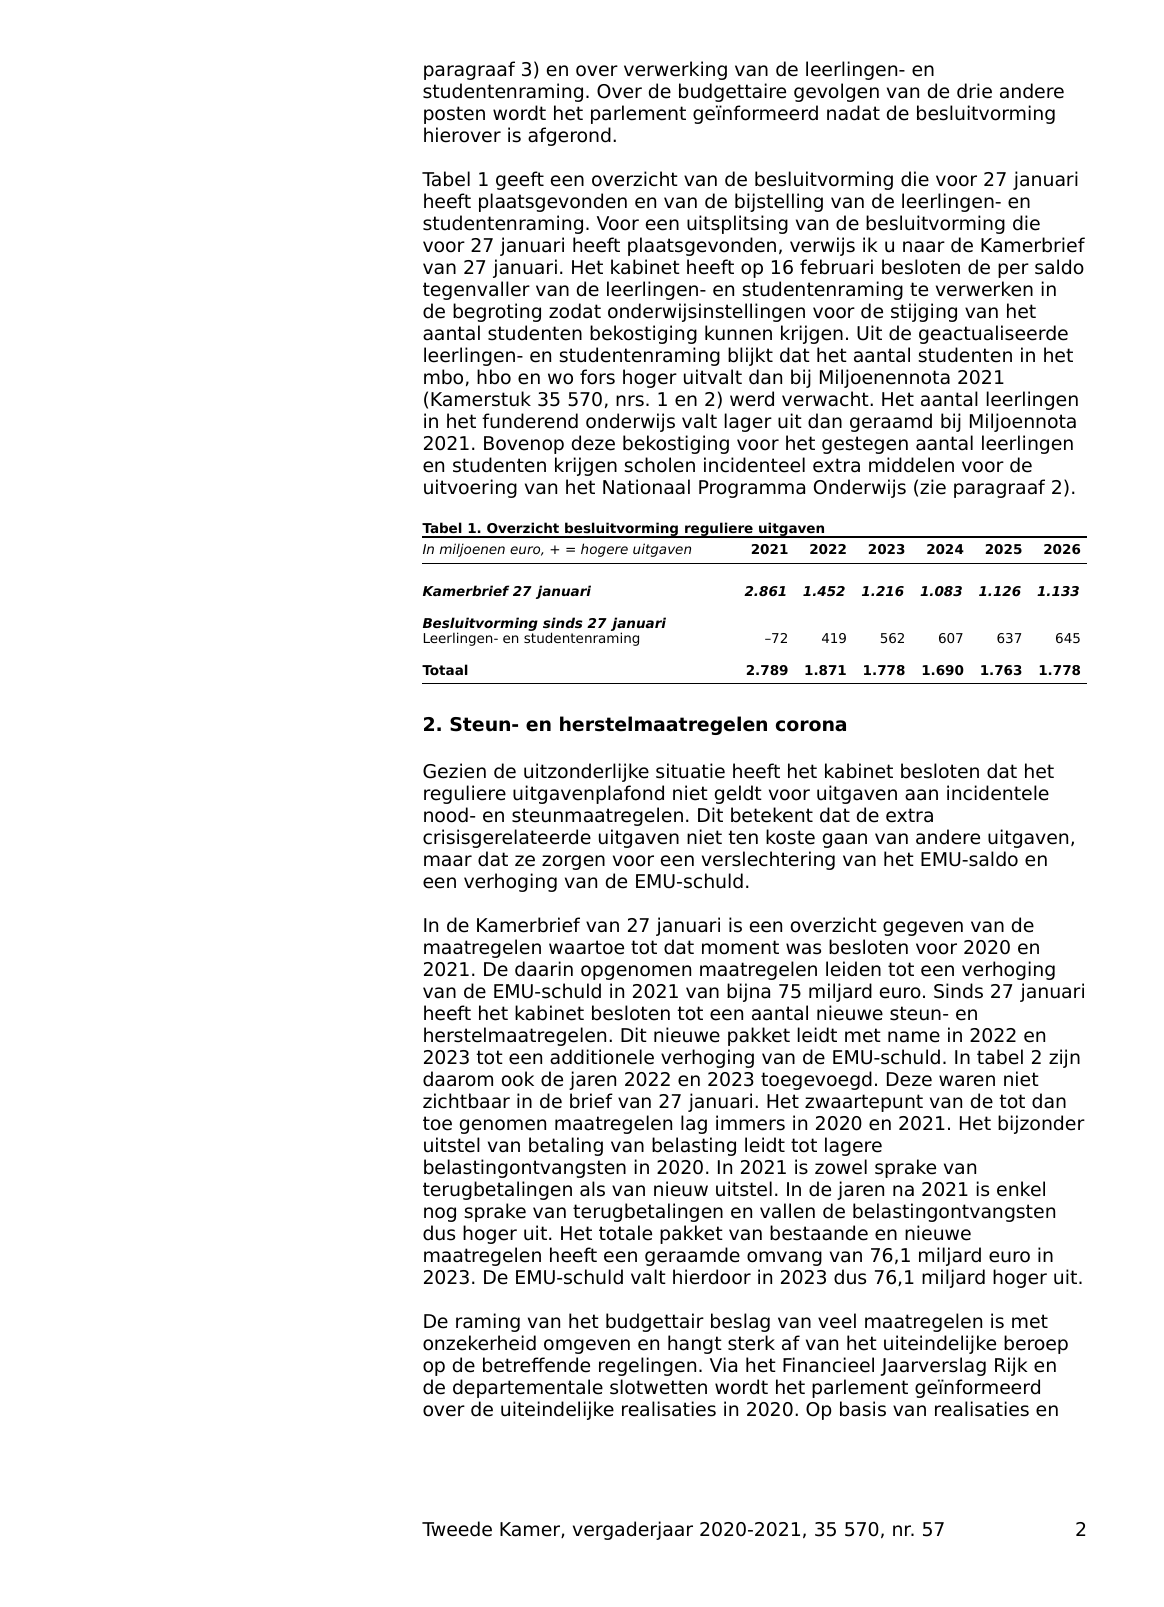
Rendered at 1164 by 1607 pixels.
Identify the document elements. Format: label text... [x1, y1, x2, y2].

table_cell 1.126 [970, 584, 1028, 600]
table_cell [794, 647, 853, 663]
table_cell [794, 616, 853, 631]
table_cell 645 [1028, 631, 1087, 647]
table_cell [853, 600, 911, 616]
table_cell 2026 [1028, 538, 1087, 563]
table_cell [736, 564, 794, 584]
table_cell [970, 600, 1028, 616]
table_cell [911, 600, 969, 616]
table_cell [736, 647, 794, 663]
table_cell 1.778 [1028, 663, 1087, 683]
table_cell Besluitvorming sinds 27 januari [422, 616, 736, 631]
table_cell [736, 616, 794, 631]
text paragraaf 3) en over verwerking van de leerlingen- en studentenraming. Over de budgettaire gevolgen van de drie andere posten wordt het parlement geïnformeerd nadat de besluitvorming hierover is afgerond. [422, 59, 1087, 147]
table_cell [422, 564, 736, 584]
table_cell 1.083 [911, 584, 969, 600]
text In de Kamerbrief van 27 januari is een overzicht gegeven van de maatregelen waartoe tot dat moment was besloten voor 2020 en 2021. De daarin opgenomen maatregelen leiden tot een verhoging van de EMU-schuld in 2021 van bijna 75 miljard euro. Sinds 27 januari heeft het kabinet besloten tot een aantal nieuwe steun- en herstelmaatregelen. Dit nieuwe pakket leidt met name in 2022 en 2023 tot een additionele verhoging van de EMU-schuld. In tabel 2 zijn daarom ook de jaren 2022 en 2023 toegevoegd. Deze waren niet zichtbaar in de brief van 27 januari. Het zwaartepunt van de tot dan toe genomen maatregelen lag immers in 2020 en 2021. Het bijzonder uitstel van betaling van belasting leidt tot lagere belastingontvangsten in 2020. In 2021 is zowel sprake van terugbetalingen als van nieuw uitstel. In de jaren na 2021 is enkel nog sprake van terugbetalingen en vallen de belastingontvangsten dus hoger uit. Het totale pakket van bestaande en nieuwe maatregelen heeft een geraamde omvang van 76,1 miljard euro in 2023. De EMU-schuld valt hierdoor in 2023 dus 76,1 miljard hoger uit. [422, 915, 1087, 1289]
subtitle 2. Steun- en herstelmaatregelen corona [422, 714, 1087, 736]
table_cell [1028, 564, 1087, 584]
table_cell [1028, 647, 1087, 663]
table_cell [853, 647, 911, 663]
table_cell [853, 564, 911, 584]
table_cell 2.861 [736, 584, 794, 600]
table_cell 562 [853, 631, 911, 647]
table_cell 2021 [736, 538, 794, 563]
table_cell 1.763 [970, 663, 1028, 683]
table_cell 1.690 [911, 663, 969, 683]
table_cell [794, 600, 853, 616]
table_cell Leerlingen- en studentenraming [422, 631, 736, 647]
table_cell 2024 [911, 538, 969, 563]
table_cell 2022 [794, 538, 853, 563]
table_cell Totaal [422, 663, 736, 683]
table_cell [970, 616, 1028, 631]
table_cell [911, 564, 969, 584]
text Tabel 1 geeft een overzicht van de besluitvorming die voor 27 januari heeft plaatsgevonden en van de bijstelling van de leerlingen- en studentenraming. Voor een uitsplitsing van de besluitvorming die voor 27 januari heeft plaatsgevonden, verwijs ik u naar de Kamerbrief van 27 januari. Het kabinet heeft op 16 februari besloten de per saldo tegenvaller van de leerlingen- en studentenraming te verwerken in de begroting zodat onderwijsinstellingen voor de stijging van het aantal studenten bekostiging kunnen krijgen. Uit de geactualiseerde leerlingen- en studentenraming blijkt dat het aantal studenten in het mbo, hbo en wo fors hoger uitvalt dan bij Miljoenennota 2021 (Kamerstuk 35 570, nrs. 1 en 2) werd verwacht. Het aantal leerlingen in het funderend onderwijs valt lager uit dan geraamd bij Miljoennota 2021. Bovenop deze bekostiging voor het gestegen aantal leerlingen en studenten krijgen scholen incidenteel extra middelen voor de uitvoering van het Nationaal Programma Onderwijs (zie paragraaf 2). [422, 169, 1087, 499]
table_cell [794, 564, 853, 584]
table_cell 607 [911, 631, 969, 647]
table_cell 419 [794, 631, 853, 647]
table_cell 1.452 [794, 584, 853, 600]
table_cell [422, 647, 736, 663]
table_cell [422, 600, 736, 616]
table_cell 1.216 [853, 584, 911, 600]
table_cell [970, 564, 1028, 584]
table_cell [853, 616, 911, 631]
table_cell Kamerbrief 27 januari [422, 584, 736, 600]
table_cell 1.871 [794, 663, 853, 683]
table_cell 637 [970, 631, 1028, 647]
table_cell [1028, 600, 1087, 616]
table_header Tabel 1. Overzicht besluitvorming reguliere uitgaven [422, 521, 1087, 536]
table_cell 2.789 [736, 663, 794, 683]
table_cell [970, 647, 1028, 663]
text Gezien de uitzonderlijke situatie heeft het kabinet besloten dat het reguliere uitgavenplafond niet geldt voor uitgaven aan incidentele nood- en steunmaatregelen. Dit betekent dat de extra crisisgerelateerde uitgaven niet ten koste gaan van andere uitgaven, maar dat ze zorgen voor een verslechtering van het EMU-saldo en een verhoging van de EMU-schuld. [422, 761, 1087, 893]
table_cell [911, 616, 969, 631]
table_cell [1028, 616, 1087, 631]
table_cell 1.778 [853, 663, 911, 683]
table_cell [911, 647, 969, 663]
table_cell 2023 [853, 538, 911, 563]
text De raming van het budgettair beslag van veel maatregelen is met onzekerheid omgeven en hangt sterk af van het uiteindelijke beroep op de betreffende regelingen. Via het Financieel Jaarverslag Rijk en de departementale slotwetten wordt het parlement geïnformeerd over de uiteindelijke realisaties in 2020. Op basis van realisaties en [422, 1311, 1087, 1421]
table_cell [736, 600, 794, 616]
table_cell In miljoenen euro, + = hogere uitgaven [422, 538, 736, 563]
table_cell 2025 [970, 538, 1028, 563]
table_cell 1.133 [1028, 584, 1087, 600]
table_cell –72 [736, 631, 794, 647]
